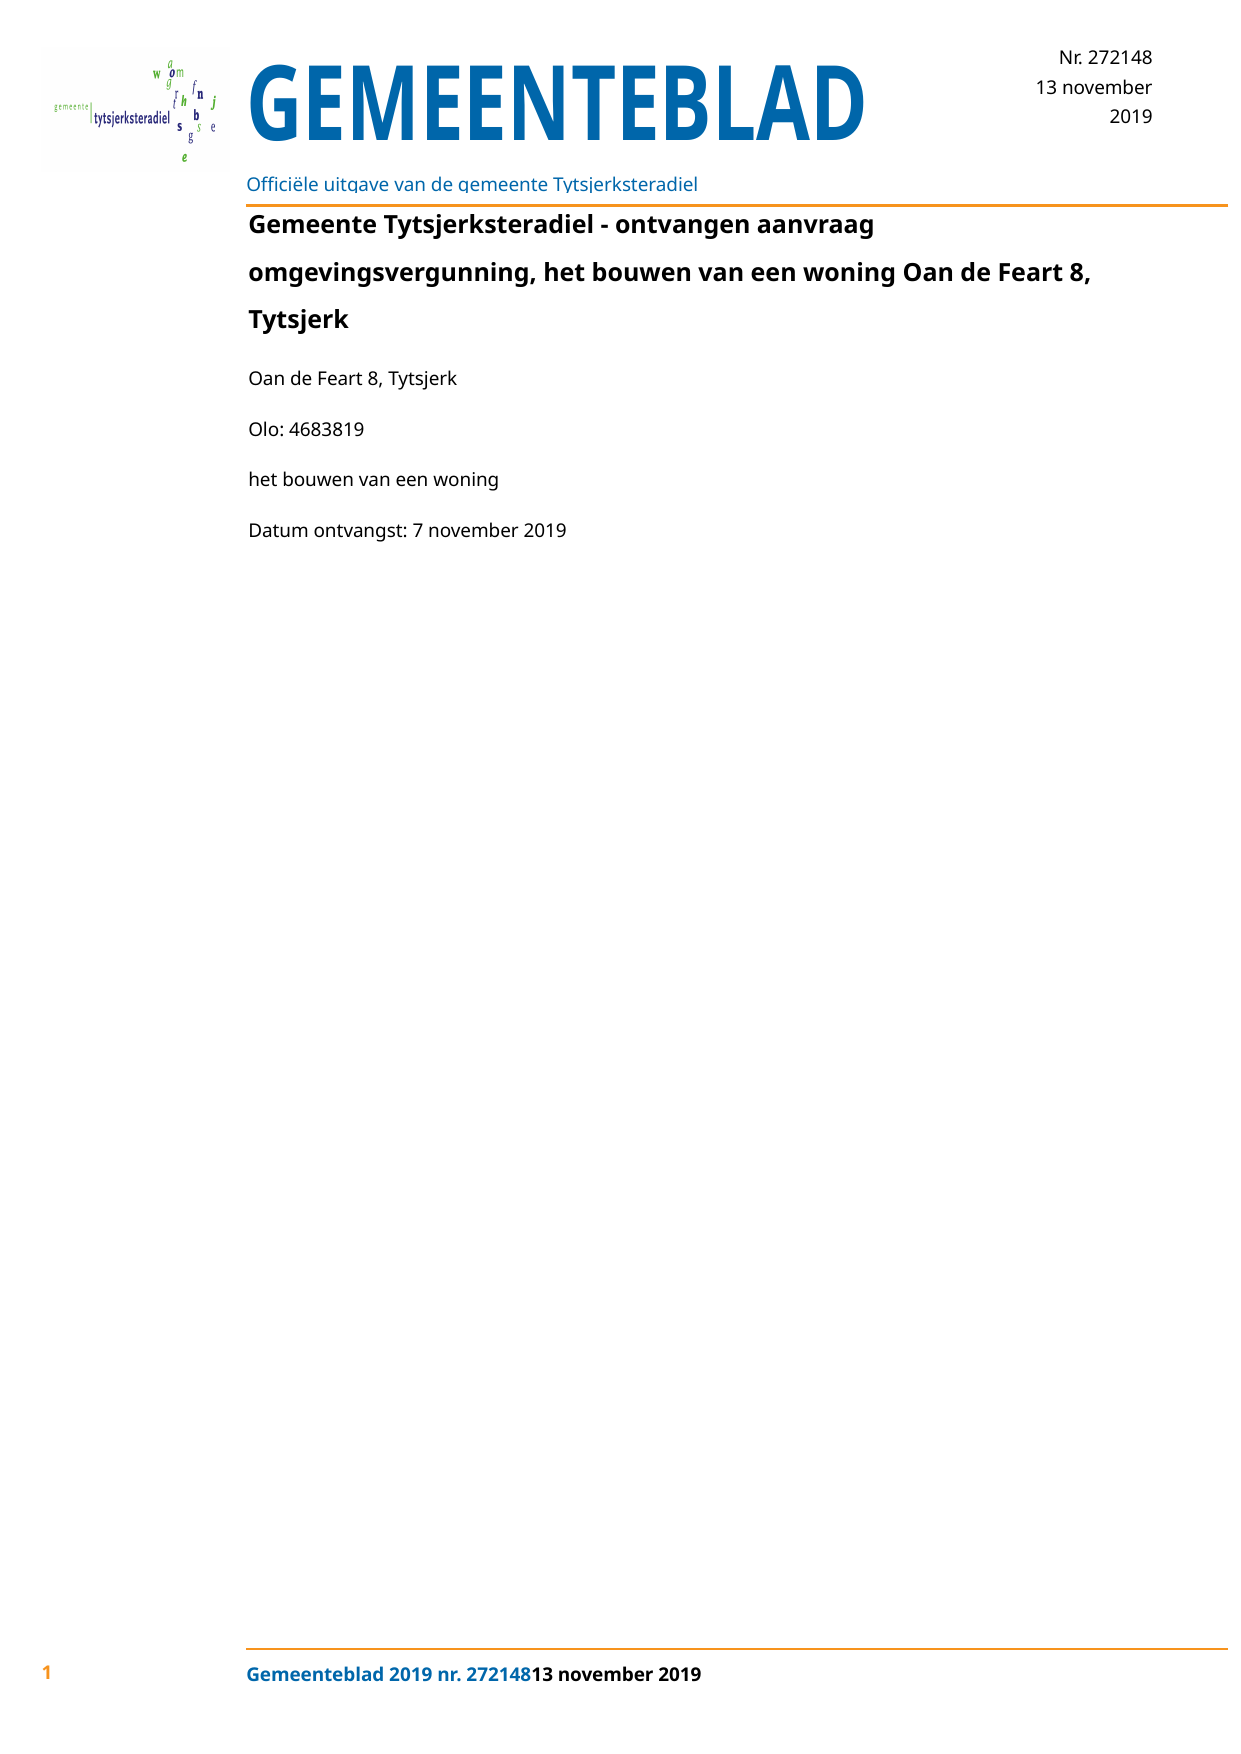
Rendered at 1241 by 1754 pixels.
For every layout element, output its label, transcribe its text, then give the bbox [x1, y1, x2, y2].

text Olo: 4683819 [248, 416, 1152, 442]
text Datum ontvangst: 7 november 2019 [248, 517, 1152, 542]
text Gemeente Tytsjerksteradiel - ontvangen aanvraag omgevingsvergunning, het bouwen van een woning Oan de Feart 8, Tytsjerk [248, 207, 1152, 336]
picture [41, 47, 231, 172]
text het bouwen van een woning [248, 466, 1152, 492]
text Oan de Feart 8, Tytsjerk [248, 366, 1152, 391]
